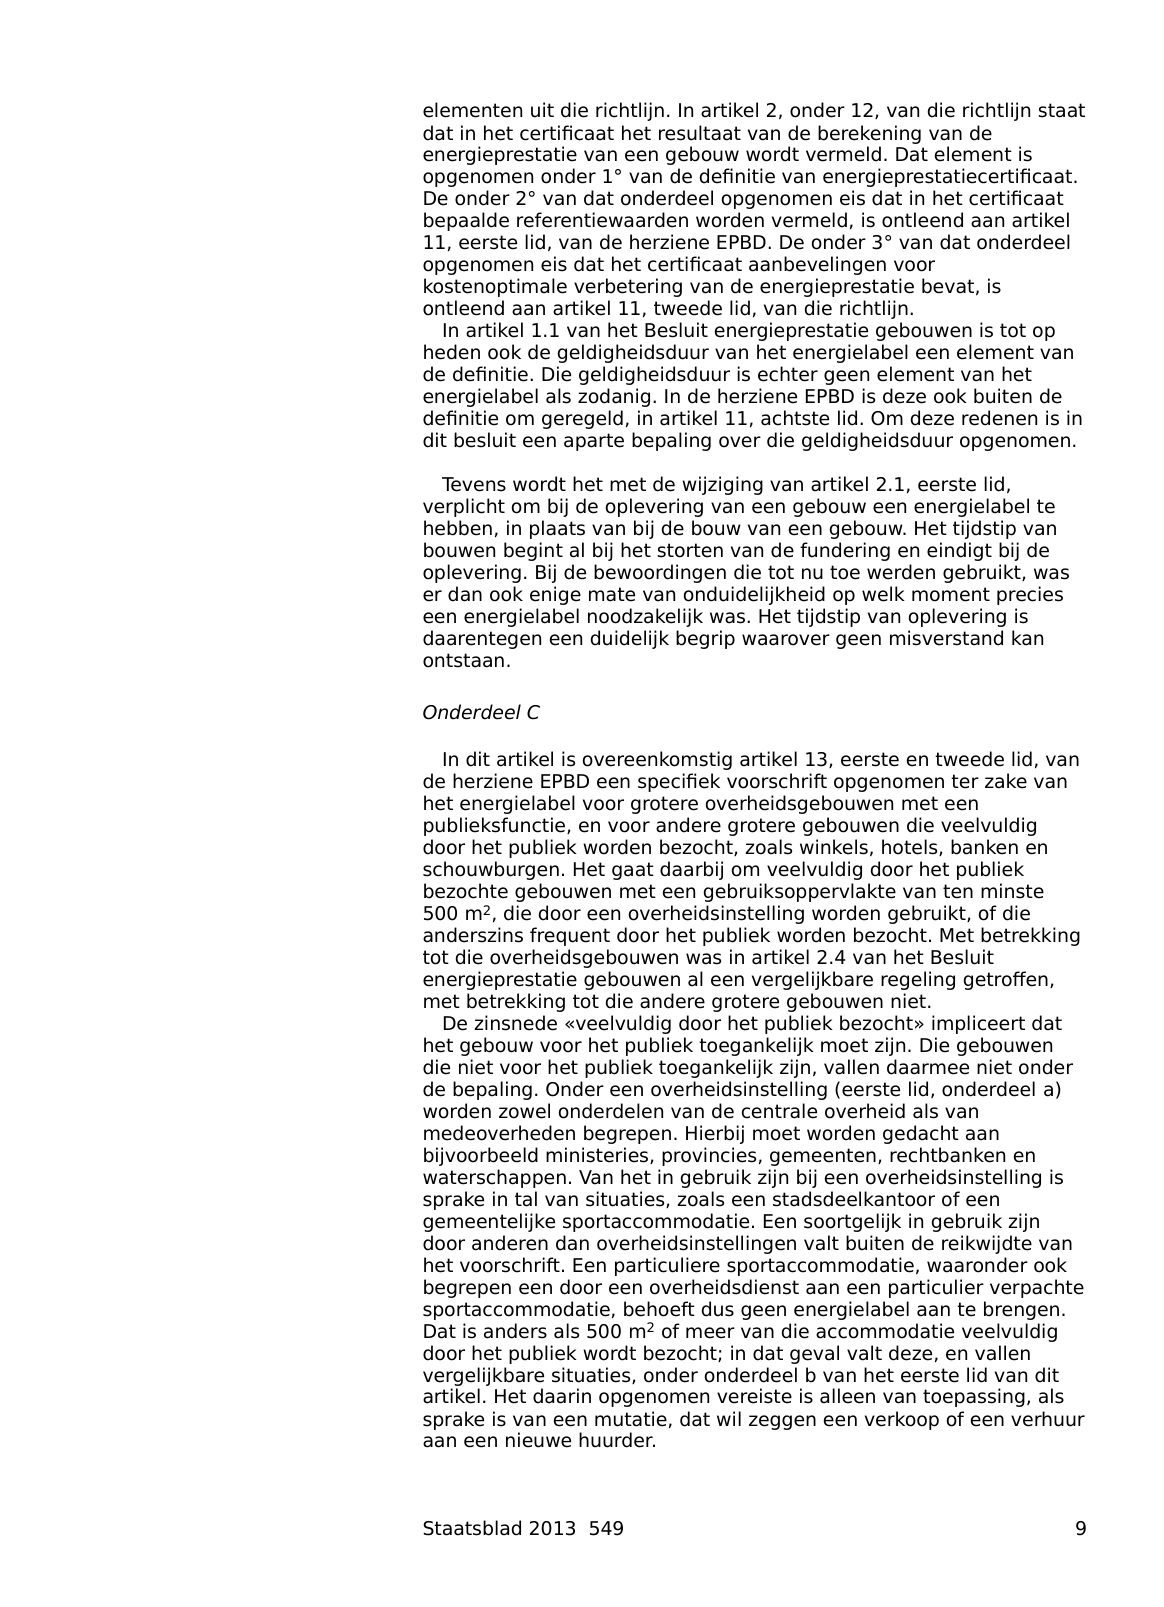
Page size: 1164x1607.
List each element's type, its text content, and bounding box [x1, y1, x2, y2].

subtitle Onderdeel C [422, 702, 1087, 724]
text In dit artikel is overeenkomstig artikel 13, eerste en tweede lid, van de herziene EPBD een specifiek voorschrift opgenomen ter zake van het energielabel voor grotere overheidsgebouwen met een publieksfunctie, en voor andere grotere gebouwen die veelvuldig door het publiek worden bezocht, zoals winkels, hotels, banken en schouwburgen. Het gaat daarbij om veelvuldig door het publiek bezochte gebouwen met een gebruiksoppervlakte van ten minste 500 m2, die door een overheidsinstelling worden gebruikt, of die anderszins frequent door het publiek worden bezocht. Met betrekking tot die overheidsgebouwen was in artikel 2.4 van het Besluit energieprestatie gebouwen al een vergelijkbare regeling getroffen, met betrekking tot die andere grotere gebouwen niet. [422, 749, 1087, 1013]
text De zinsnede «veelvuldig door het publiek bezocht» impliceert dat het gebouw voor het publiek toegankelijk moet zijn. Die gebouwen die niet voor het publiek toegankelijk zijn, vallen daarmee niet onder de bepaling. Onder een overheidsinstelling (eerste lid, onderdeel a) worden zowel onderdelen van de centrale overheid als van medeoverheden begrepen. Hierbij moet worden gedacht aan bijvoorbeeld ministeries, provincies, gemeenten, rechtbanken en waterschappen. Van het in gebruik zijn bij een overheidsinstelling is sprake in tal van situaties, zoals een stadsdeelkantoor of een gemeentelijke sportaccommodatie. Een soortgelijk in gebruik zijn door anderen dan overheidsinstellingen valt buiten de reikwijdte van het voorschrift. Een particuliere sportaccommodatie, waaronder ook begrepen een door een overheidsdienst aan een particulier verpachte sportaccommodatie, behoeft dus geen energielabel aan te brengen. Dat is anders als 500 m2 of meer van die accommodatie veelvuldig door het publiek wordt bezocht; in dat geval valt deze, en vallen vergelijkbare situaties, onder onderdeel b van het eerste lid van dit artikel. Het daarin opgenomen vereiste is alleen van toepassing, als sprake is van een mutatie, dat wil zeggen een verkoop of een verhuur aan een nieuwe huurder. [422, 1013, 1087, 1452]
text In artikel 1.1 van het Besluit energieprestatie gebouwen is tot op heden ook de geldigheidsduur van het energielabel een element van de definitie. Die geldigheidsduur is echter geen element van het energielabel als zodanig. In de herziene EPBD is deze ook buiten de definitie om geregeld, in artikel 11, achtste lid. Om deze redenen is in dit besluit een aparte bepaling over die geldigheidsduur opgenomen. [422, 320, 1087, 452]
text elementen uit die richtlijn. In artikel 2, onder 12, van die richtlijn staat dat in het certificaat het resultaat van de berekening van de energieprestatie van een gebouw wordt vermeld. Dat element is opgenomen onder 1° van de definitie van energieprestatiecertificaat. De onder 2° van dat onderdeel opgenomen eis dat in het certificaat bepaalde referentiewaarden worden vermeld, is ontleend aan artikel 11, eerste lid, van de herziene EPBD. De onder 3° van dat onderdeel opgenomen eis dat het certificaat aanbevelingen voor kostenoptimale verbetering van de energieprestatie bevat, is ontleend aan artikel 11, tweede lid, van die richtlijn. [422, 100, 1087, 320]
text Tevens wordt het met de wijziging van artikel 2.1, eerste lid, verplicht om bij de oplevering van een gebouw een energielabel te hebben, in plaats van bij de bouw van een gebouw. Het tijdstip van bouwen begint al bij het storten van de fundering en eindigt bij de oplevering. Bij de bewoordingen die tot nu toe werden gebruikt, was er dan ook enige mate van onduidelijkheid op welk moment precies een energielabel noodzakelijk was. Het tijdstip van oplevering is daarentegen een duidelijk begrip waarover geen misverstand kan ontstaan. [422, 474, 1087, 672]
